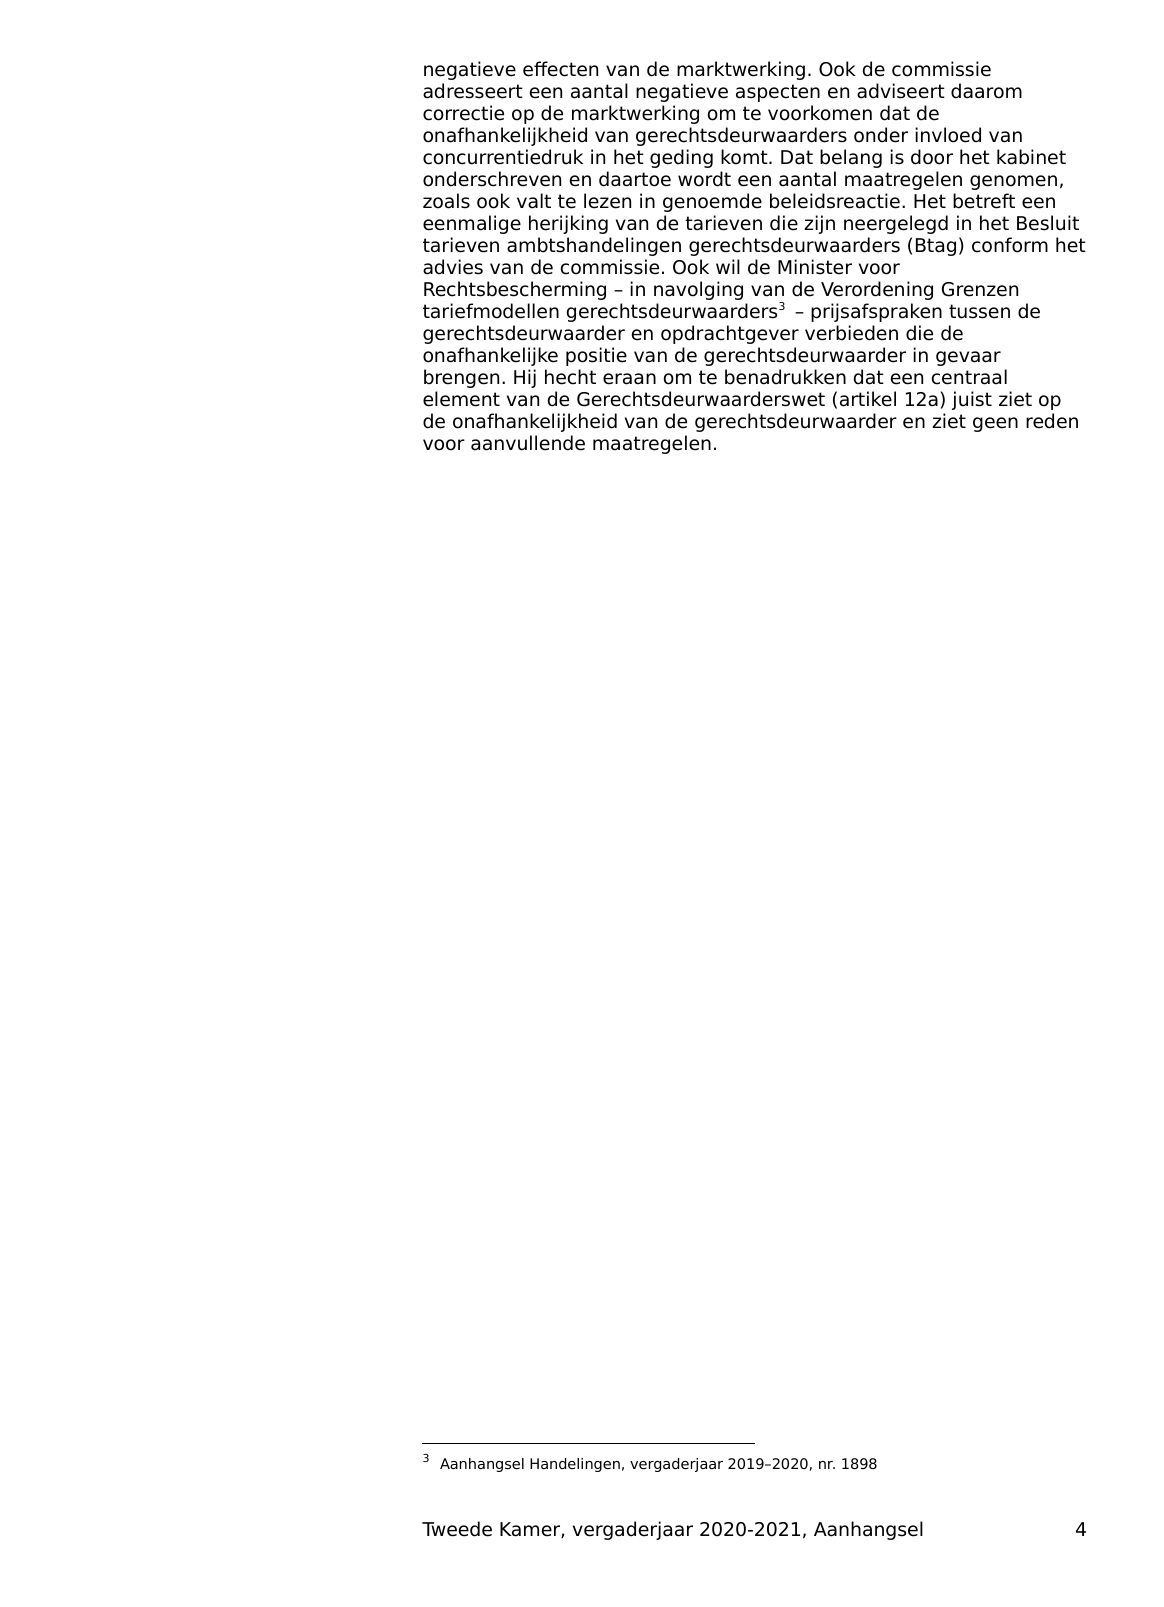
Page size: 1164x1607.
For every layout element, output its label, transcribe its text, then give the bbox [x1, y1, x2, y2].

text negatieve effecten van de marktwerking. Ook de commissie adresseert een aantal negatieve aspecten en adviseert daarom correctie op de marktwerking om te voorkomen dat de onafhankelijkheid van gerechtsdeurwaarders onder invloed van concurrentiedruk in het geding komt. Dat belang is door het kabinet onderschreven en daartoe wordt een aantal maatregelen genomen, zoals ook valt te lezen in genoemde beleidsreactie. Het betreft een eenmalige herijking van de tarieven die zijn neergelegd in het Besluit tarieven ambtshandelingen gerechtsdeurwaarders (Btag) conform het advies van de commissie. Ook wil de Minister voor Rechtsbescherming – in navolging van de Verordening Grenzen tariefmodellen gerechtsdeurwaarders – prijsafspraken tussen de gerechtsdeurwaarder en opdrachtgever verbieden die de onafhankelijke positie van de gerechtsdeurwaarder in gevaar brengen. Hij hecht eraan om te benadrukken dat een centraal element van de Gerechtsdeurwaarderswet (artikel 12a) juist ziet op de onafhankelijkheid van de gerechtsdeurwaarder en ziet geen reden voor aanvullende maatregelen. [422, 59, 1087, 455]
text Aanhangsel Handelingen, vergaderjaar 2019–2020, nr. 1898 [422, 1452, 1087, 1474]
